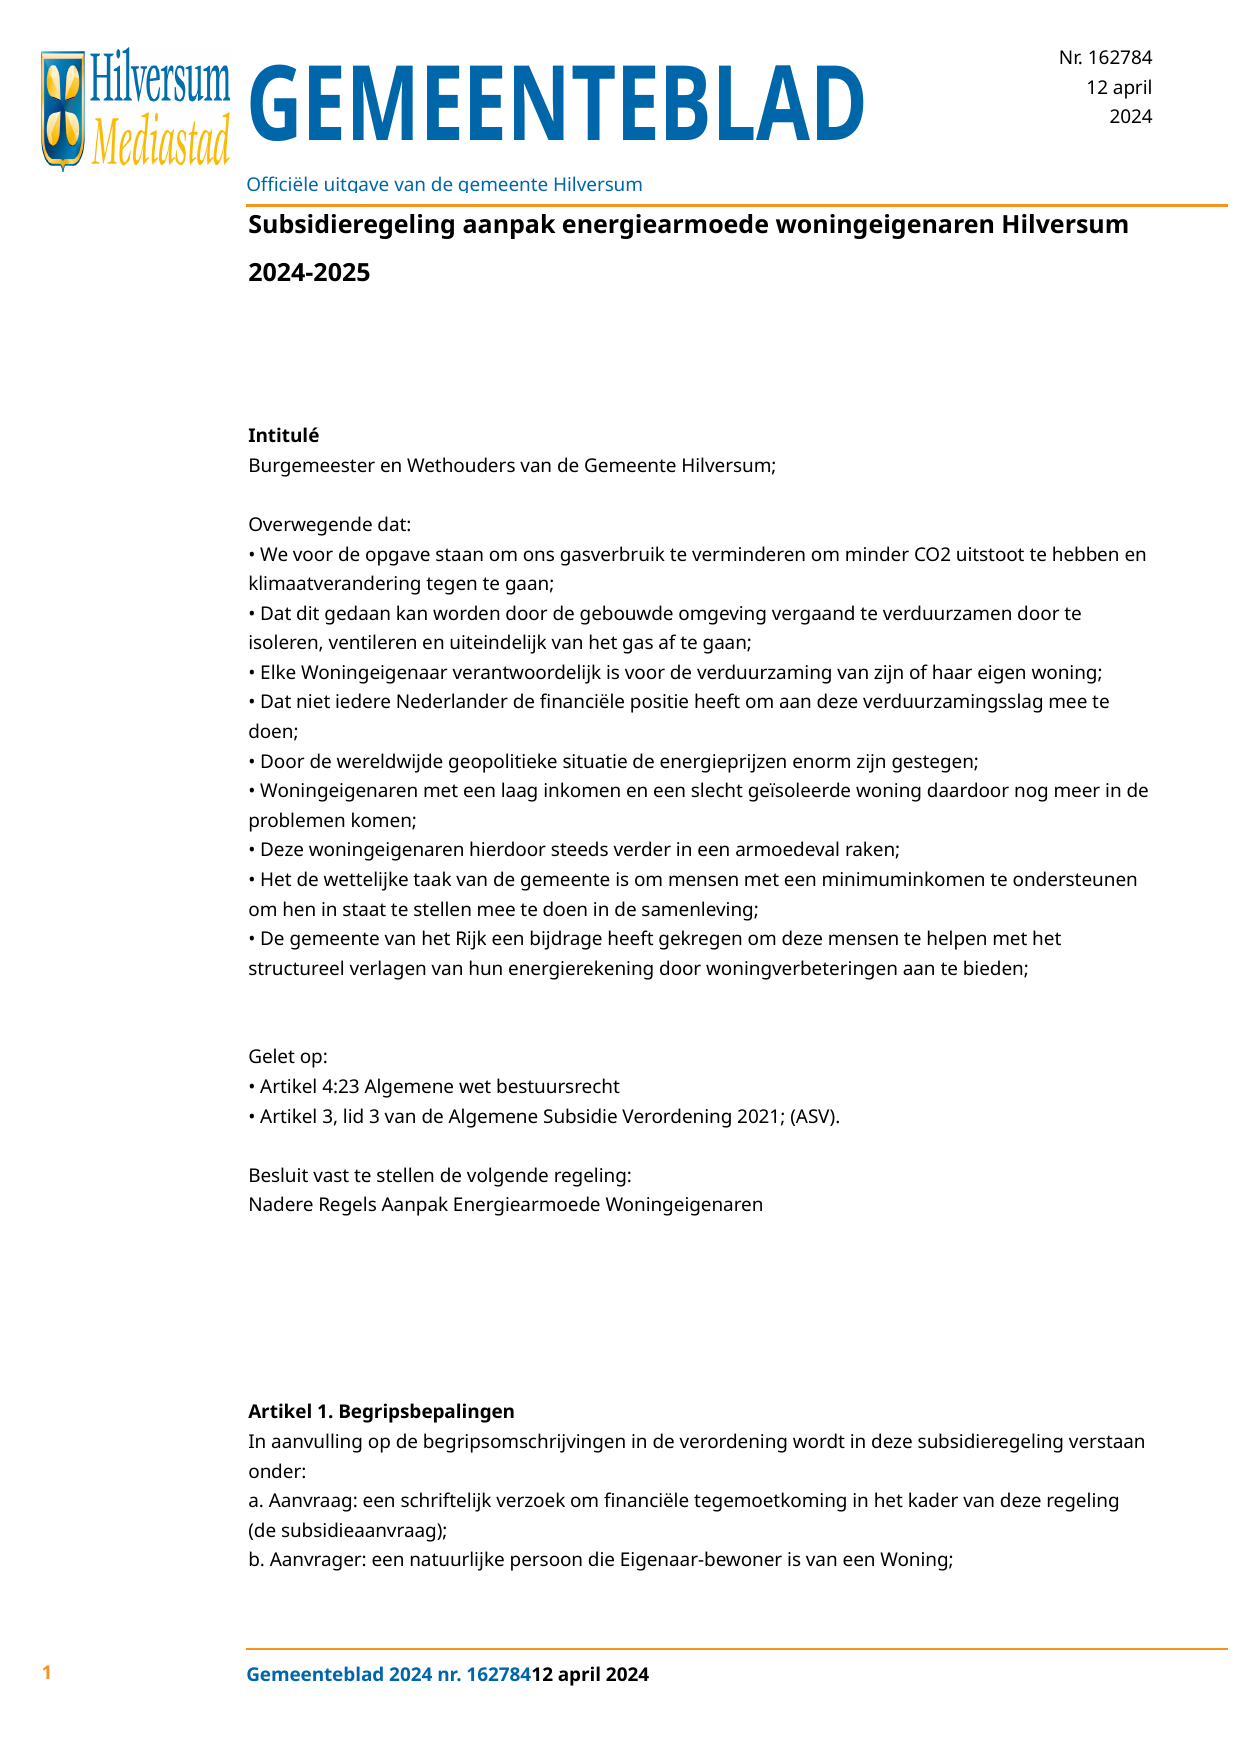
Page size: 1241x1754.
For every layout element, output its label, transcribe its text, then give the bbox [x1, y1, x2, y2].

text Besluit vast te stellen de volgende regeling: [248, 1162, 1152, 1188]
text • De gemeente van het Rijk een bijdrage heeft gekregen om deze mensen te helpen met het structureel verlagen van hun energierekening door woningverbeteringen aan te bieden; [248, 925, 1152, 981]
picture [41, 47, 231, 172]
text • Door de wereldwijde geopolitieke situatie de energieprijzen enorm zijn gestegen; [248, 748, 1152, 774]
text • Elke Woningeigenaar verantwoordelijk is voor de verduurzaming van zijn of haar eigen woning; [248, 659, 1152, 685]
text Intitulé [248, 422, 1152, 448]
text • Artikel 3, lid 3 van de Algemene Subsidie Verordening 2021; (ASV). [248, 1103, 1152, 1129]
text • Dat dit gedaan kan worden door de gebouwde omgeving vergaand te verduurzamen door te isoleren, ventileren en uiteindelijk van het gas af te gaan; [248, 600, 1152, 655]
text Gelet op: [248, 1044, 1152, 1069]
text Overwegende dat: [248, 511, 1152, 537]
text • Het de wettelijke taak van de gemeente is om mensen met een minimuminkomen te ondersteunen om hen in staat te stellen mee te doen in de samenleving; [248, 866, 1152, 922]
text Burgemeester en Wethouders van de Gemeente Hilversum; [248, 452, 1152, 478]
text • Artikel 4:23 Algemene wet bestuursrecht [248, 1073, 1152, 1099]
text Artikel 1. Begripsbepalingen [248, 1399, 1152, 1424]
text • Deze woningeigenaren hierdoor steeds verder in een armoedeval raken; [248, 837, 1152, 862]
text • We voor de opgave staan om ons gasverbruik te verminderen om minder CO2 uitstoot te hebben en klimaatverandering tegen te gaan; [248, 541, 1152, 596]
text a. Aanvraag: een schriftelijk verzoek om financiële tegemoetkoming in het kader van deze regeling (de subsidieaanvraag); [248, 1487, 1152, 1543]
text b. Aanvrager: een natuurlijke persoon die Eigenaar-bewoner is van een Woning; [248, 1547, 1152, 1572]
text In aanvulling op de begripsomschrijvingen in de verordening wordt in deze subsidieregeling verstaan onder: [248, 1428, 1152, 1484]
text • Dat niet iedere Nederlander de financiële positie heeft om aan deze verduurzamingsslag mee te doen; [248, 689, 1152, 744]
text Nadere Regels Aanpak Energiearmoede Woningeigenaren [248, 1192, 1152, 1217]
text • Woningeigenaren met een laag inkomen en een slecht geïsoleerde woning daardoor nog meer in de problemen komen; [248, 777, 1152, 833]
text Subsidieregeling aanpak energiearmoede woningeigenaren Hilversum 2024-2025 [248, 207, 1152, 288]
